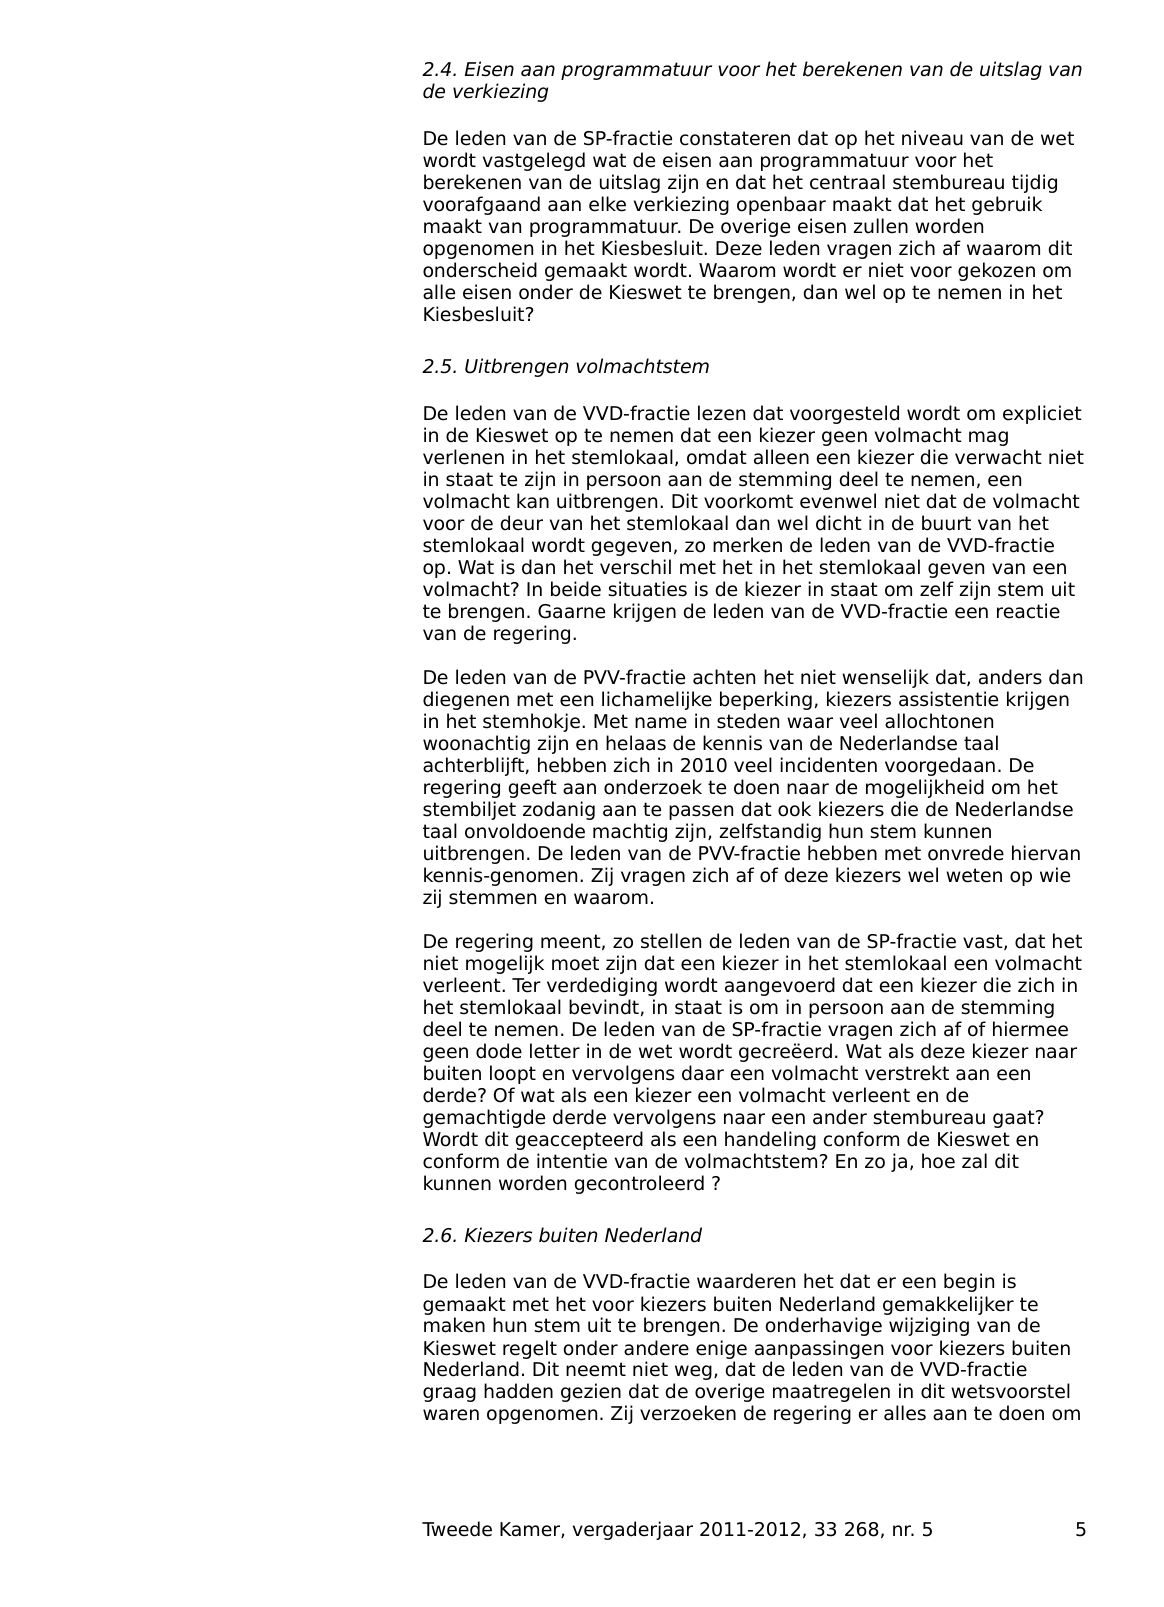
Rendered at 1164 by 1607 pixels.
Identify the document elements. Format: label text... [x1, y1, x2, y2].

subtitle 2.5. Uitbrengen volmachtstem [422, 356, 1087, 378]
text De leden van de PVV-fractie achten het niet wenselijk dat, anders dan diegenen met een lichamelijke beperking, kiezers assistentie krijgen in het stemhokje. Met name in steden waar veel allochtonen woonachtig zijn en helaas de kennis van de Nederlandse taal achterblijft, hebben zich in 2010 veel incidenten voorgedaan. De regering geeft aan onderzoek te doen naar de mogelijkheid om het stembiljet zodanig aan te passen dat ook kiezers die de Nederlandse taal onvoldoende machtig zijn, zelfstandig hun stem kunnen uitbrengen. De leden van de PVV-fractie hebben met onvrede hiervan kennis-genomen. Zij vragen zich af of deze kiezers wel weten op wie zij stemmen en waarom. [422, 667, 1087, 908]
text De leden van de SP-fractie constateren dat op het niveau van de wet wordt vastgelegd wat de eisen aan programmatuur voor het berekenen van de uitslag zijn en dat het centraal stembureau tijdig voorafgaand aan elke verkiezing openbaar maakt dat het gebruik maakt van programmatuur. De overige eisen zullen worden opgenomen in het Kiesbesluit. Deze leden vragen zich af waarom dit onderscheid gemaakt wordt. Waarom wordt er niet voor gekozen om alle eisen onder de Kieswet te brengen, dan wel op te nemen in het Kiesbesluit? [422, 128, 1087, 326]
text De regering meent, zo stellen de leden van de SP-fractie vast, dat het niet mogelijk moet zijn dat een kiezer in het stemlokaal een volmacht verleent. Ter verdediging wordt aangevoerd dat een kiezer die zich in het stemlokaal bevindt, in staat is om in persoon aan de stemming deel te nemen. De leden van de SP-fractie vragen zich af of hiermee geen dode letter in de wet wordt gecreëerd. Wat als deze kiezer naar buiten loopt en vervolgens daar een volmacht verstrekt aan een derde? Of wat als een kiezer een volmacht verleent en de gemachtigde derde vervolgens naar een ander stembureau gaat? Wordt dit geaccepteerd als een handeling conform de Kieswet en conform de intentie van de volmachtstem? En zo ja, hoe zal dit kunnen worden gecontroleerd ? [422, 931, 1087, 1194]
subtitle 2.6. Kiezers buiten Nederland [422, 1224, 1087, 1246]
text De leden van de VVD-fractie waarderen het dat er een begin is gemaakt met het voor kiezers buiten Nederland gemakkelijker te maken hun stem uit te brengen. De onderhavige wijziging van de Kieswet regelt onder andere enige aanpassingen voor kiezers buiten Nederland. Dit neemt niet weg, dat de leden van de VVD-fractie graag hadden gezien dat de overige maatregelen in dit wetsvoorstel waren opgenomen. Zij verzoeken de regering er alles aan te doen om [422, 1271, 1087, 1425]
text De leden van de VVD-fractie lezen dat voorgesteld wordt om expliciet in de Kieswet op te nemen dat een kiezer geen volmacht mag verlenen in het stemlokaal, omdat alleen een kiezer die verwacht niet in staat te zijn in persoon aan de stemming deel te nemen, een volmacht kan uitbrengen. Dit voorkomt evenwel niet dat de volmacht voor de deur van het stemlokaal dan wel dicht in de buurt van het stemlokaal wordt gegeven, zo merken de leden van de VVD-fractie op. Wat is dan het verschil met het in het stemlokaal geven van een volmacht? In beide situaties is de kiezer in staat om zelf zijn stem uit te brengen. Gaarne krijgen de leden van de VVD-fractie een reactie van de regering. [422, 403, 1087, 644]
subtitle 2.4. Eisen aan programmatuur voor het berekenen van de uitslag van de verkiezing [422, 59, 1087, 103]
